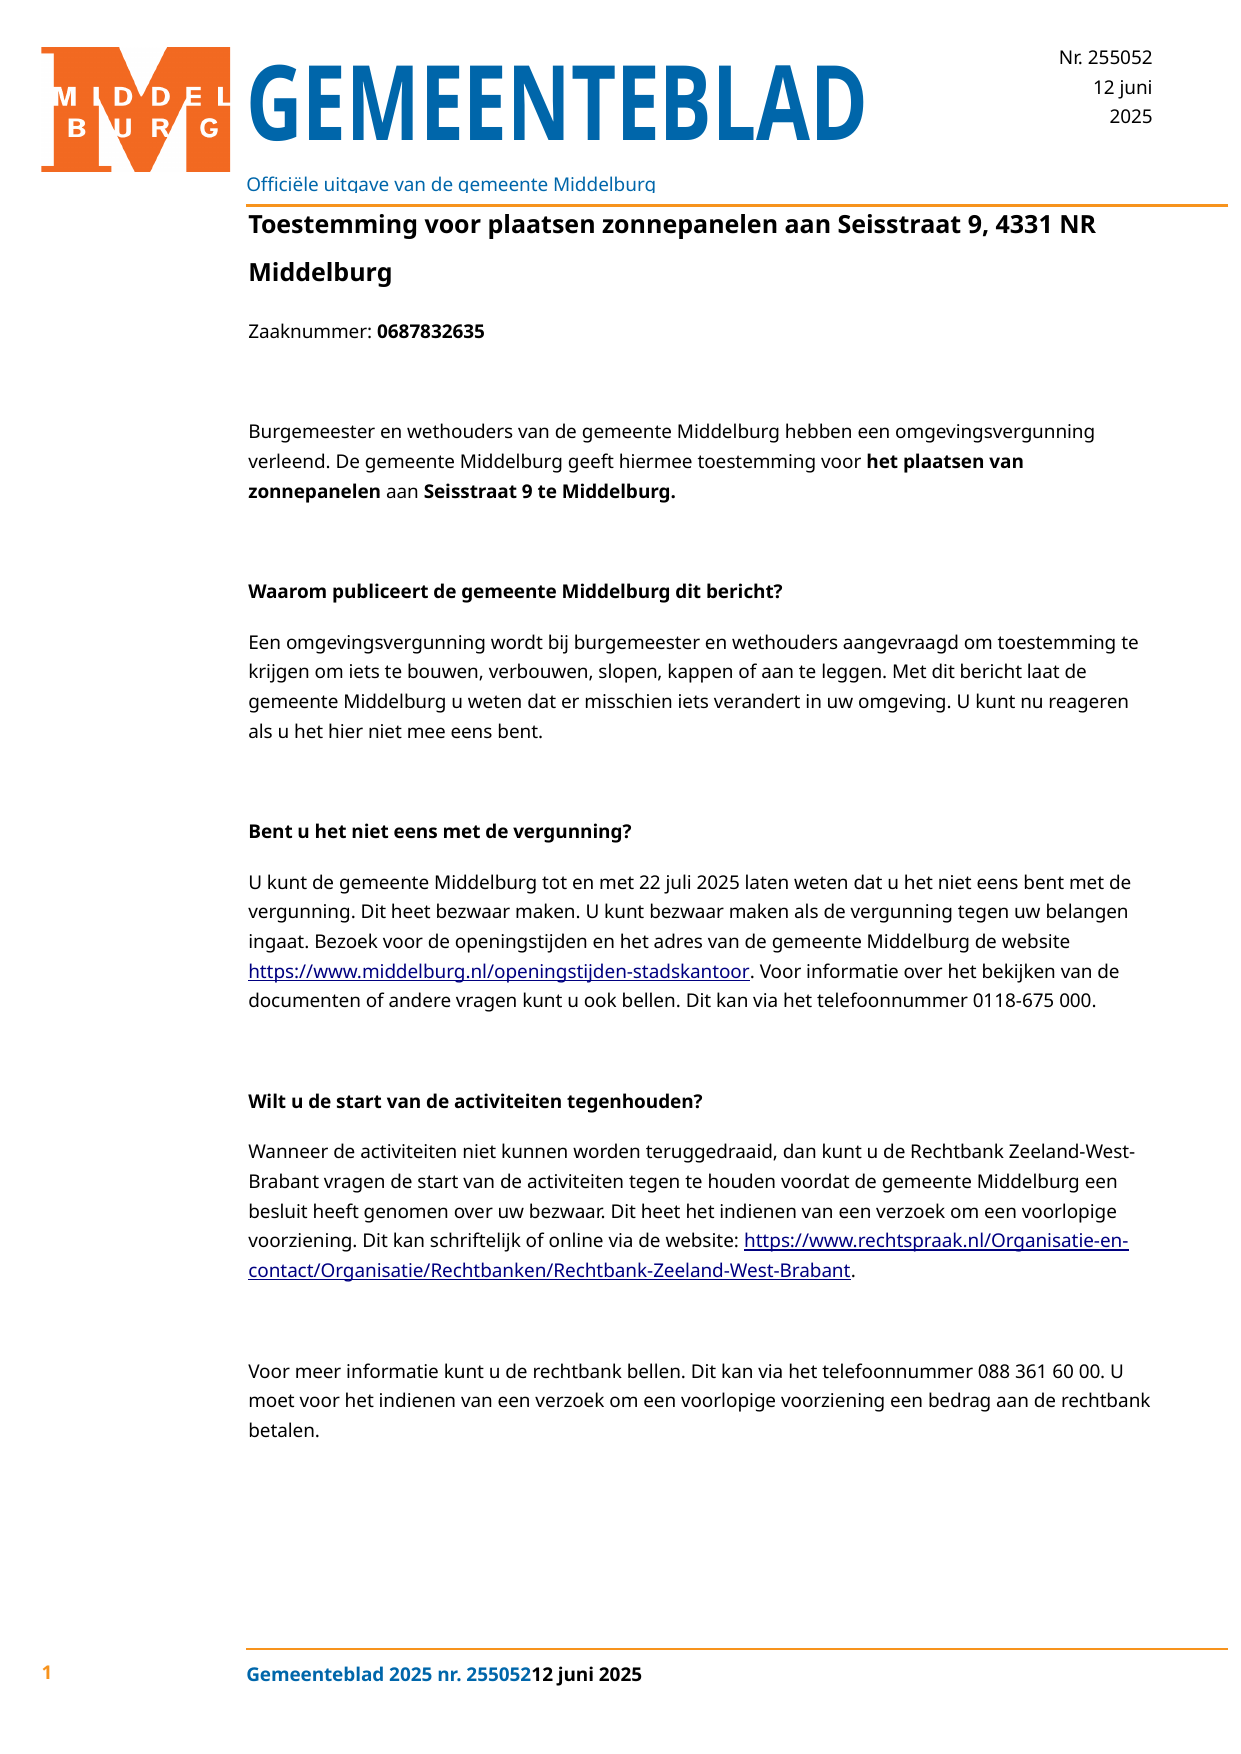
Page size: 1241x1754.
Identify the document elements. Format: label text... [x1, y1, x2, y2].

text Waarom publiceert de gemeente Middelburg dit bericht? [248, 579, 1152, 604]
text Wanneer de activiteiten niet kunnen worden teruggedraaid, dan kunt u de Rechtbank Zeeland-West-Brabant vragen de start van de activiteiten tegen te houden voordat de gemeente Middelburg een besluit heeft genomen over uw bezwaar. Dit heet het indienen van een verzoek om een voorlopige voorziening. Dit kan schriftelijk of online via de website: https://www.rechtspraak.nl/Organisatie-en-contact/Organisatie/Rechtbanken/Rechtbank-Zeeland-West-Brabant. [248, 1139, 1152, 1283]
text Wilt u de start van de activiteiten tegenhouden? [248, 1088, 1152, 1114]
text Zaaknummer: 0687832635 [248, 318, 1152, 344]
text U kunt de gemeente Middelburg tot en met 22 juli 2025 laten weten dat u het niet eens bent met de vergunning. Dit heet bezwaar maken. U kunt bezwaar maken als de vergunning tegen uw belangen ingaat. Bezoek voor de openingstijden en het adres van de gemeente Middelburg de website https://www.middelburg.nl/openingstijden-stadskantoor. Voor informatie over het bekijken van de documenten of andere vragen kunt u ook bellen. Dit kan via het telefoonnummer 0118-675 000. [248, 869, 1152, 1013]
text Een omgevingsvergunning wordt bij burgemeester en wethouders aangevraagd om toestemming te krijgen om iets te bouwen, verbouwen, slopen, kappen of aan te leggen. Met dit bericht laat de gemeente Middelburg u weten dat er misschien iets verandert in uw omgeving. U kunt nu reageren als u het hier niet mee eens bent. [248, 629, 1152, 744]
text Burgemeester en wethouders van de gemeente Middelburg hebben een omgevingsvergunning verleend. De gemeente Middelburg geeft hiermee toestemming voor het plaatsen van zonnepanelen aan Seisstraat 9 te Middelburg. [248, 419, 1152, 504]
picture [41, 47, 231, 172]
text Toestemming voor plaatsen zonnepanelen aan Seisstraat 9, 4331 NR Middelburg [248, 207, 1152, 288]
text Voor meer informatie kunt u de rechtbank bellen. Dit kan via het telefoonnummer 088 361 60 00. U moet voor het indienen van een verzoek om een voorlopige voorziening een bedrag aan de rechtbank betalen. [248, 1358, 1152, 1443]
text Bent u het niet eens met de vergunning? [248, 819, 1152, 844]
